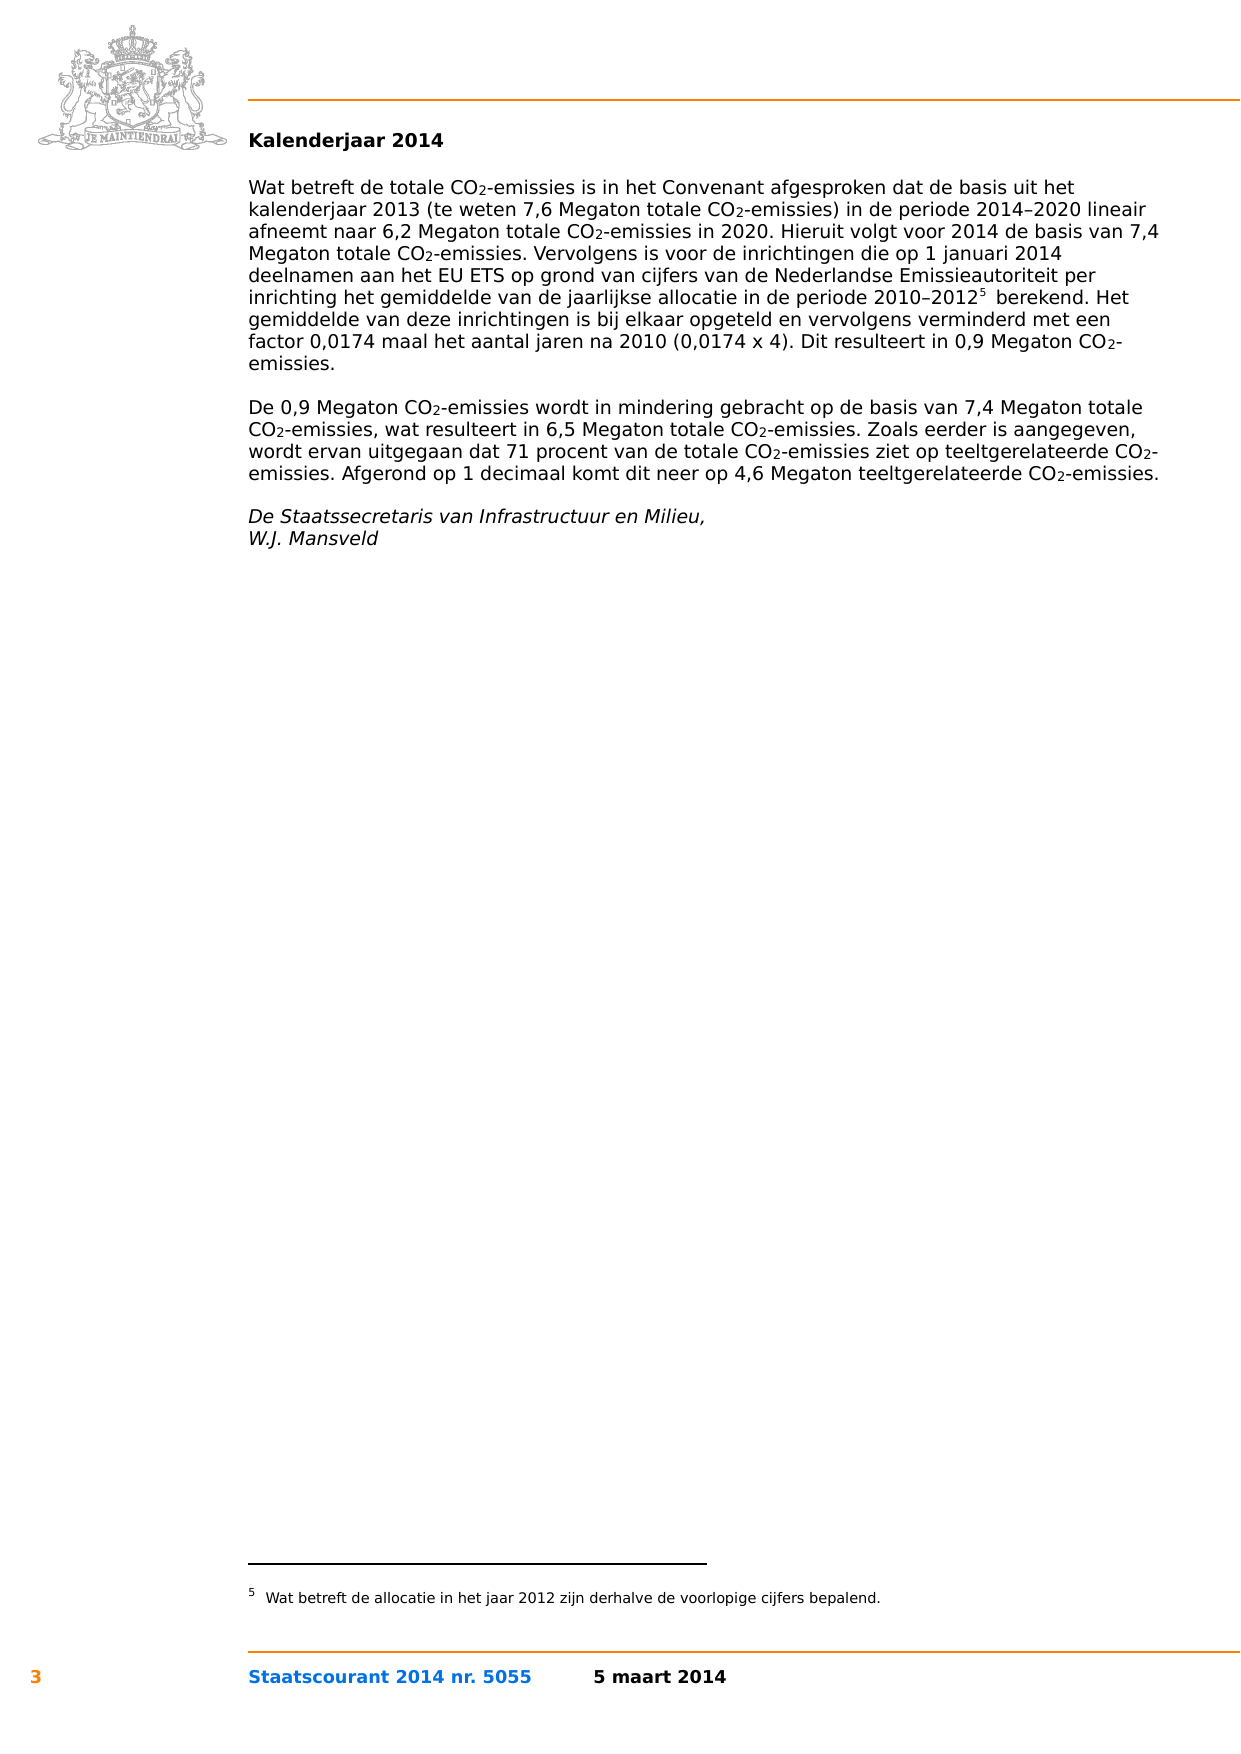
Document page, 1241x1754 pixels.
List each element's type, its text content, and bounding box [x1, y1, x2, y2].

text Wat betreft de allocatie in het jaar 2012 zijn derhalve de voorlopige cijfers bepalend. [248, 1586, 1163, 1608]
text De 0,9 Megaton CO2-emissies wordt in mindering gebracht op de basis van 7,4 Megaton totale CO2-emissies, wat resulteert in 6,5 Megaton totale CO2-emissies. Zoals eerder is aangegeven, wordt ervan uitgegaan dat 71 procent van de totale CO2-emissies ziet op teeltgerelateerde CO2-emissies. Afgerond op 1 decimaal komt dit neer op 4,6 Megaton teeltgerelateerde CO2-emissies. [248, 397, 1163, 484]
picture [38, 25, 227, 150]
subtitle Kalenderjaar 2014 [248, 130, 1163, 152]
text Wat betreft de totale CO2-emissies is in het Convenant afgesproken dat de basis uit het kalenderjaar 2013 (te weten 7,6 Megaton totale CO2-emissies) in de periode 2014–2020 lineair afneemt naar 6,2 Megaton totale CO2-emissies in 2020. Hieruit volgt voor 2014 de basis van 7,4 Megaton totale CO2-emissies. Vervolgens is voor de inrichtingen die op 1 januari 2014 deelnamen aan het EU ETS op grond van cijfers van de Nederlandse Emissieautoriteit per inrichting het gemiddelde van de jaarlijkse allocatie in de periode 2010–2012 berekend. Het gemiddelde van deze inrichtingen is bij elkaar opgeteld en vervolgens verminderd met een factor 0,0174 maal het aantal jaren na 2010 (0,0174 x 4). Dit resulteert in 0,9 Megaton CO2-emissies. [248, 177, 1163, 375]
text De Staatssecretaris van Infrastructuur en Milieu, W.J. Mansveld [248, 506, 1163, 550]
